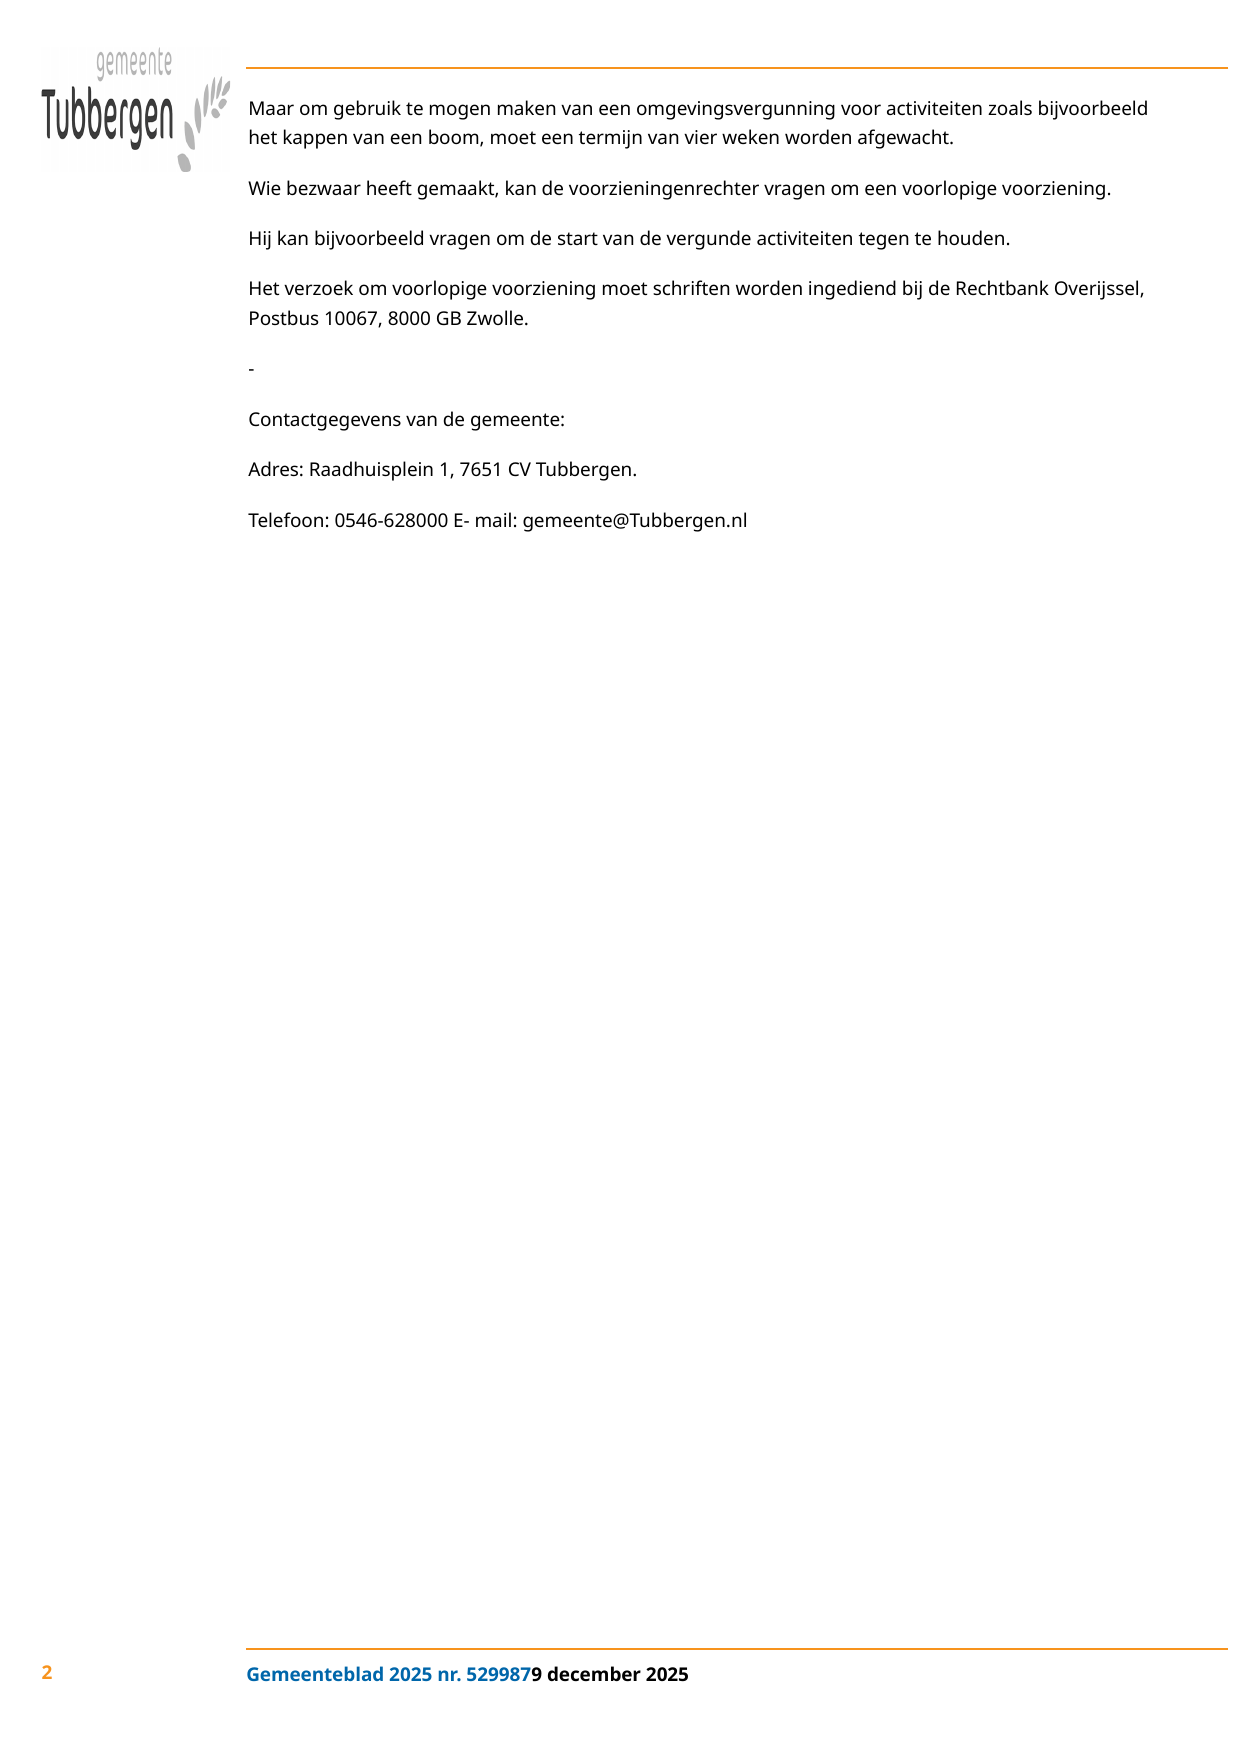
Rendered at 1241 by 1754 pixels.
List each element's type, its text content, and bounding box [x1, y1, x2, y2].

text - [248, 356, 1152, 381]
text Adres: Raadhuisplein 1, 7651 CV Tubbergen. [248, 456, 1152, 482]
text Wie bezwaar heeft gemaakt, kan de voorzieningenrechter vragen om een voorlopige voorziening. [248, 175, 1152, 201]
text Het verzoek om voorlopige voorziening moet schriften worden ingediend bij de Rechtbank Overijssel, Postbus 10067, 8000 GB Zwolle. [248, 276, 1152, 331]
text Contactgegevens van de gemeente: [248, 406, 1152, 432]
picture [41, 47, 231, 172]
text Telefoon: 0546-628000 E- mail: gemeente@Tubbergen.nl [248, 507, 1152, 533]
text Maar om gebruik te mogen maken van een omgevingsvergunning voor activiteiten zoals bijvoorbeeld het kappen van een boom, moet een termijn van vier weken worden afgewacht. [248, 95, 1152, 150]
text Hij kan bijvoorbeeld vragen om de start van de vergunde activiteiten tegen te houden. [248, 225, 1152, 251]
